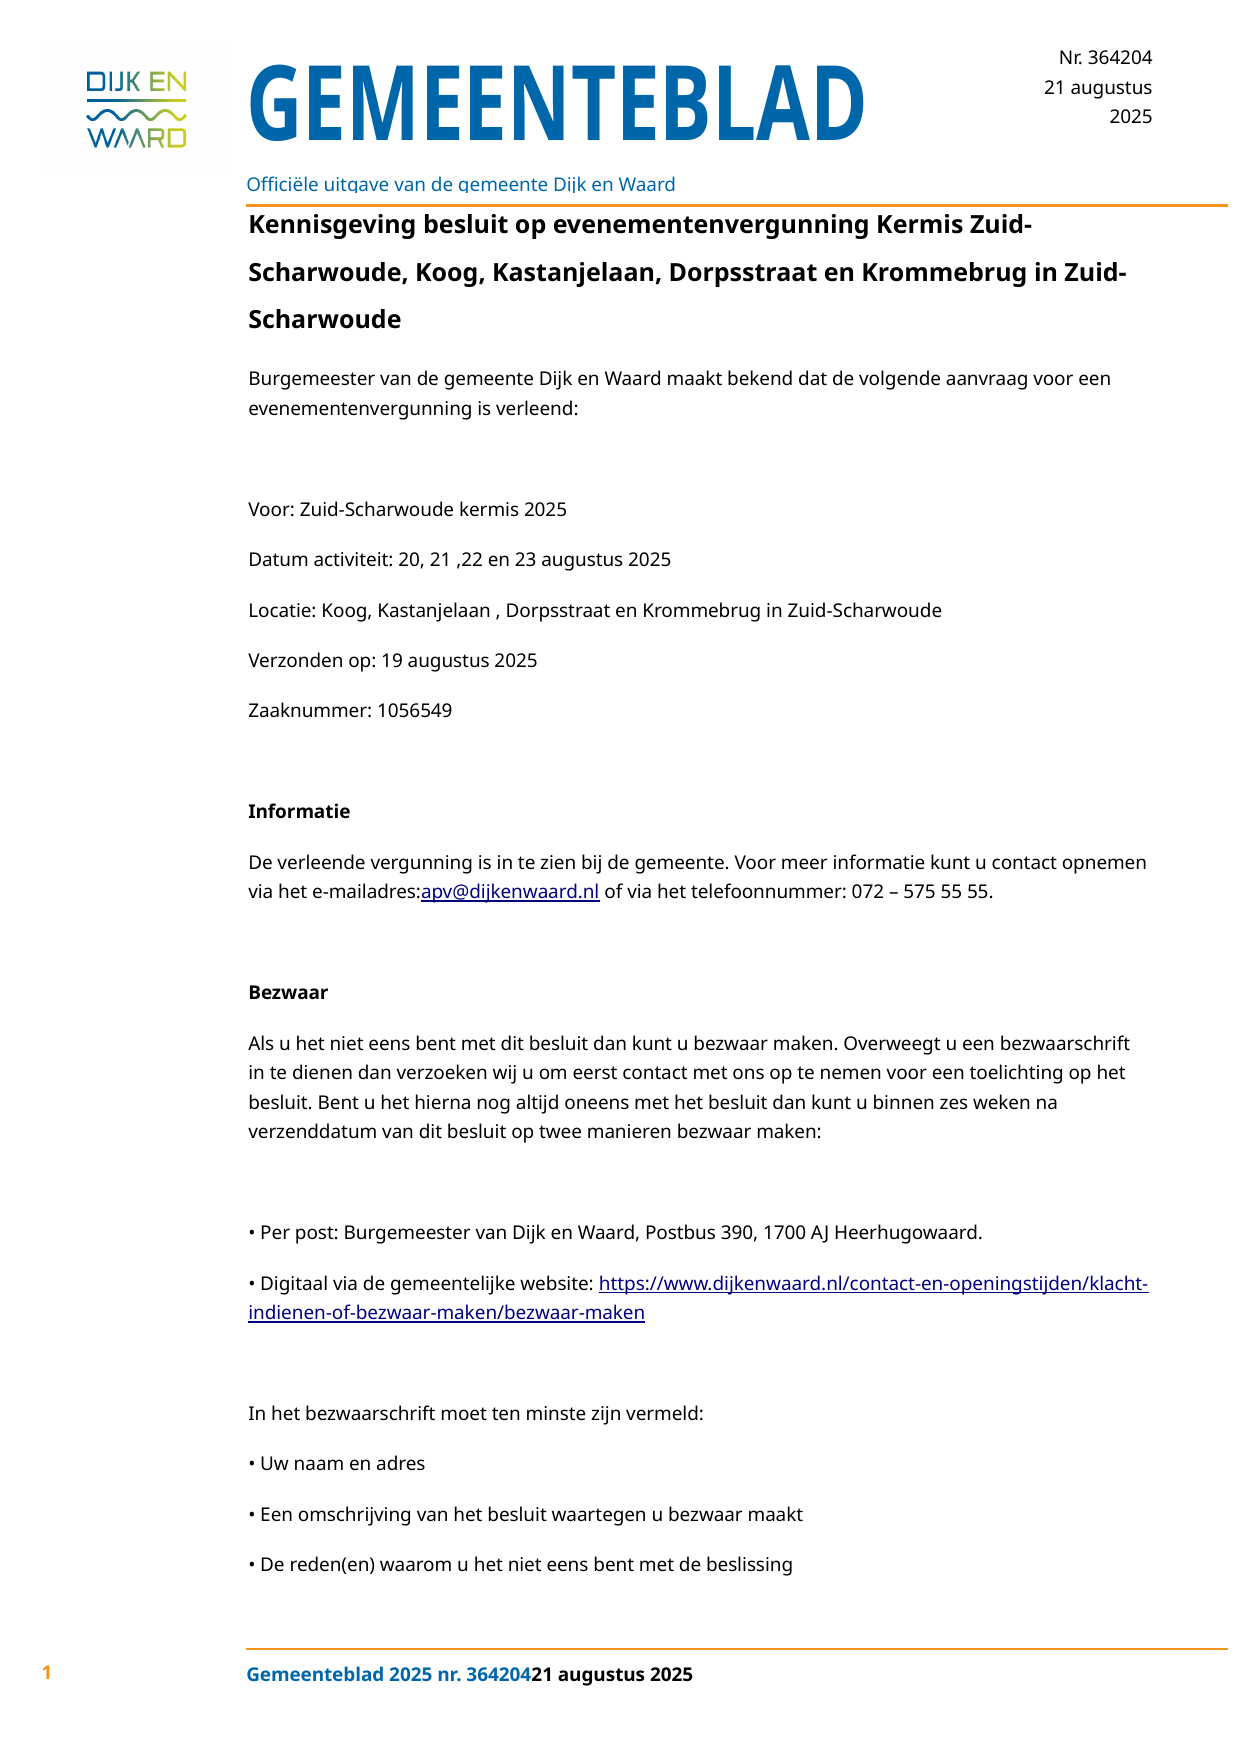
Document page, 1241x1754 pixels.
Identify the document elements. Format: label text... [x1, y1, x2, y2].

text In het bezwaarschrift moet ten minste zijn vermeld: [248, 1400, 1152, 1426]
text Als u het niet eens bent met dit besluit dan kunt u bezwaar maken. Overweegt u een bezwaarschrift in te dienen dan verzoeken wij u om eerst contact met ons op te nemen voor een toelichting op het besluit. Bent u het hierna nog altijd oneens met het besluit dan kunt u binnen zes weken na verzenddatum van dit besluit op twee manieren bezwaar maken: [248, 1030, 1152, 1144]
text Verzonden op: 19 augustus 2025 [248, 647, 1152, 673]
text Voor: Zuid-Scharwoude kermis 2025 [248, 496, 1152, 522]
text • De reden(en) waarom u het niet eens bent met de beslissing [248, 1551, 1152, 1577]
text Zaaknummer: 1056549 [248, 698, 1152, 723]
text • Per post: Burgemeester van Dijk en Waard, Postbus 390, 1700 AJ Heerhugowaard. [248, 1219, 1152, 1245]
text • Digitaal via de gemeentelijke website: https://www.dijkenwaard.nl/contact-en-openingstijden/klacht-indienen-of-bezwaar-maken/bezwaar-maken [248, 1270, 1152, 1325]
text • Een omschrijving van het besluit waartegen u bezwaar maakt [248, 1501, 1152, 1527]
text Datum activiteit: 20, 21 ,22 en 23 augustus 2025 [248, 546, 1152, 572]
text Informatie [248, 798, 1152, 824]
text Burgemeester van de gemeente Dijk en Waard maakt bekend dat de volgende aanvraag voor een evenementenvergunning is verleend: [248, 366, 1152, 421]
text De verleende vergunning is in te zien bij de gemeente. Voor meer informatie kunt u contact opnemen via het e-mailadres:apv@dijkenwaard.nl of via het telefoonnummer: 072 – 575 55 55. [248, 849, 1152, 904]
text Kennisgeving besluit op evenementenvergunning Kermis Zuid-Scharwoude, Koog, Kastanjelaan, Dorpsstraat en Krommebrug in Zuid-Scharwoude [248, 207, 1152, 336]
text Locatie: Koog, Kastanjelaan , Dorpsstraat en Krommebrug in Zuid-Scharwoude [248, 597, 1152, 622]
picture [41, 47, 231, 172]
text • Uw naam en adres [248, 1451, 1152, 1476]
text Bezwaar [248, 979, 1152, 1005]
